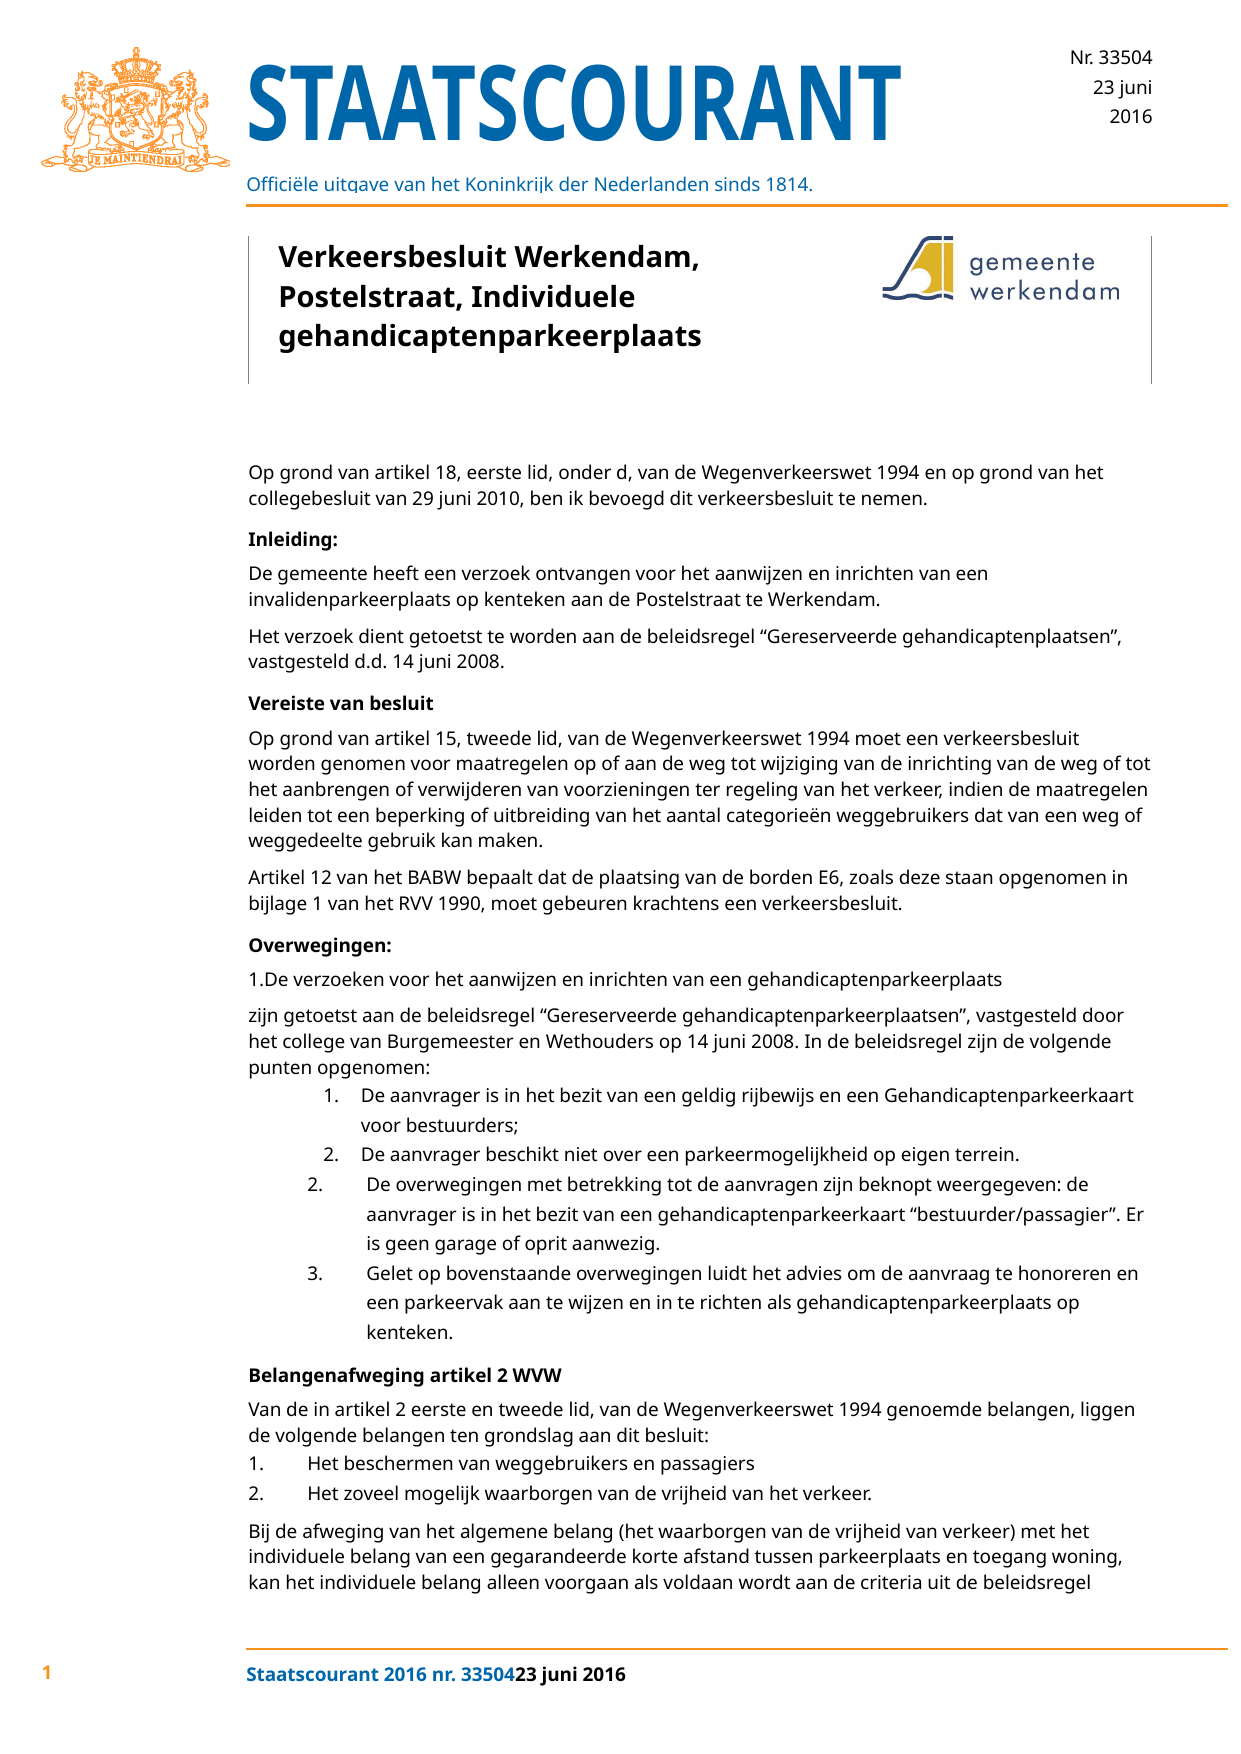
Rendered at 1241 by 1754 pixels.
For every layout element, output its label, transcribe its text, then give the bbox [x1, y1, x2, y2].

text Overwegingen: [248, 932, 1152, 958]
list De aanvrager is in het bezit van een geldig rijbewijs en een Gehandicaptenparkeerkaart voor bestuurders; [323, 1082, 1152, 1138]
picture [41, 47, 231, 172]
table_header [850, 236, 1151, 384]
table_header Verkeersbesluit Werkendam, Postelstraat, Individuele gehandicaptenparkeerplaats [249, 236, 850, 384]
text Op grond van artikel 15, tweede lid, van de Wegenverkeerswet 1994 moet een verkeersbesluit worden genomen voor maatregelen op of aan de weg tot wijziging van de inrichting van de weg of tot het aanbrengen of verwijderen van voorzieningen ter regeling van het verkeer, indien de maatregelen leiden tot een beperking of uitbreiding van het aantal categorieën weggebruikers dat van een weg of weggedeelte gebruik kan maken. [248, 725, 1152, 853]
text Inleiding: [248, 527, 1152, 552]
text Vereiste van besluit [248, 691, 1152, 716]
list De aanvrager beschikt niet over een parkeermogelijkheid op eigen terrein. [323, 1142, 1152, 1167]
text Op grond van artikel 18, eerste lid, onder d, van de Wegenverkeerswet 1994 en op grond van het collegebesluit van 29 juni 2010, ben ik bevoegd dit verkeersbesluit te nemen. [248, 459, 1152, 510]
text Van de in artikel 2 eerste en tweede lid, van de Wegenverkeerswet 1994 genoemde belangen, liggen de volgende belangen ten grondslag aan dit besluit: [248, 1396, 1152, 1448]
text De gemeente heeft een verzoek ontvangen voor het aanwijzen en inrichten van een invalidenparkeerplaats op kenteken aan de Postelstraat te Werkendam. [248, 561, 1152, 612]
text Het verzoek dient getoetst te worden aan de beleidsregel “Gereserveerde gehandicaptenplaatsen”, vastgesteld d.d. 14 juni 2008. [248, 623, 1152, 674]
text 1.De verzoeken voor het aanwijzen en inrichten van een gehandicaptenparkeerplaats [248, 966, 1152, 992]
list De overwegingen met betrekking tot de aanvragen zijn beknopt weergegeven: de aanvrager is in het bezit van een gehandicaptenparkeerkaart “bestuurder/passagier”. Er is geen garage of oprit aanwezig. [307, 1171, 1152, 1256]
list Het beschermen van weggebruikers en passagiers [248, 1450, 1152, 1476]
text Artikel 12 van het BABW bepaalt dat de plaatsing van de borden E6, zoals deze staan opgenomen in bijlage 1 van het RVV 1990, moet gebeuren krachtens een verkeersbesluit. [248, 864, 1152, 916]
list Het zoveel mogelijk waarborgen van de vrijheid van het verkeer. [248, 1480, 1152, 1506]
text Belangenafweging artikel 2 WVW [248, 1362, 1152, 1388]
list Gelet op bovenstaande overwegingen luidt het advies om de aanvraag te honoreren en een parkeervak aan te wijzen en in te richten als gehandicaptenparkeerplaats op kenteken. [307, 1260, 1152, 1345]
text Bij de afweging van het algemene belang (het waarborgen van de vrijheid van verkeer) met het individuele belang van een gegarandeerde korte afstand tussen parkeerplaats en toegang woning, kan het individuele belang alleen voorgaan als voldaan wordt aan de criteria uit de beleidsregel [248, 1518, 1152, 1595]
text zijn getoetst aan de beleidsregel “Gereserveerde gehandicaptenparkeerplaatsen”, vastgesteld door het college van Burgemeester en Wethouders op 14 juni 2008. In de beleidsregel zijn de volgende punten opgenomen: [248, 1003, 1152, 1080]
picture [882, 236, 1119, 300]
